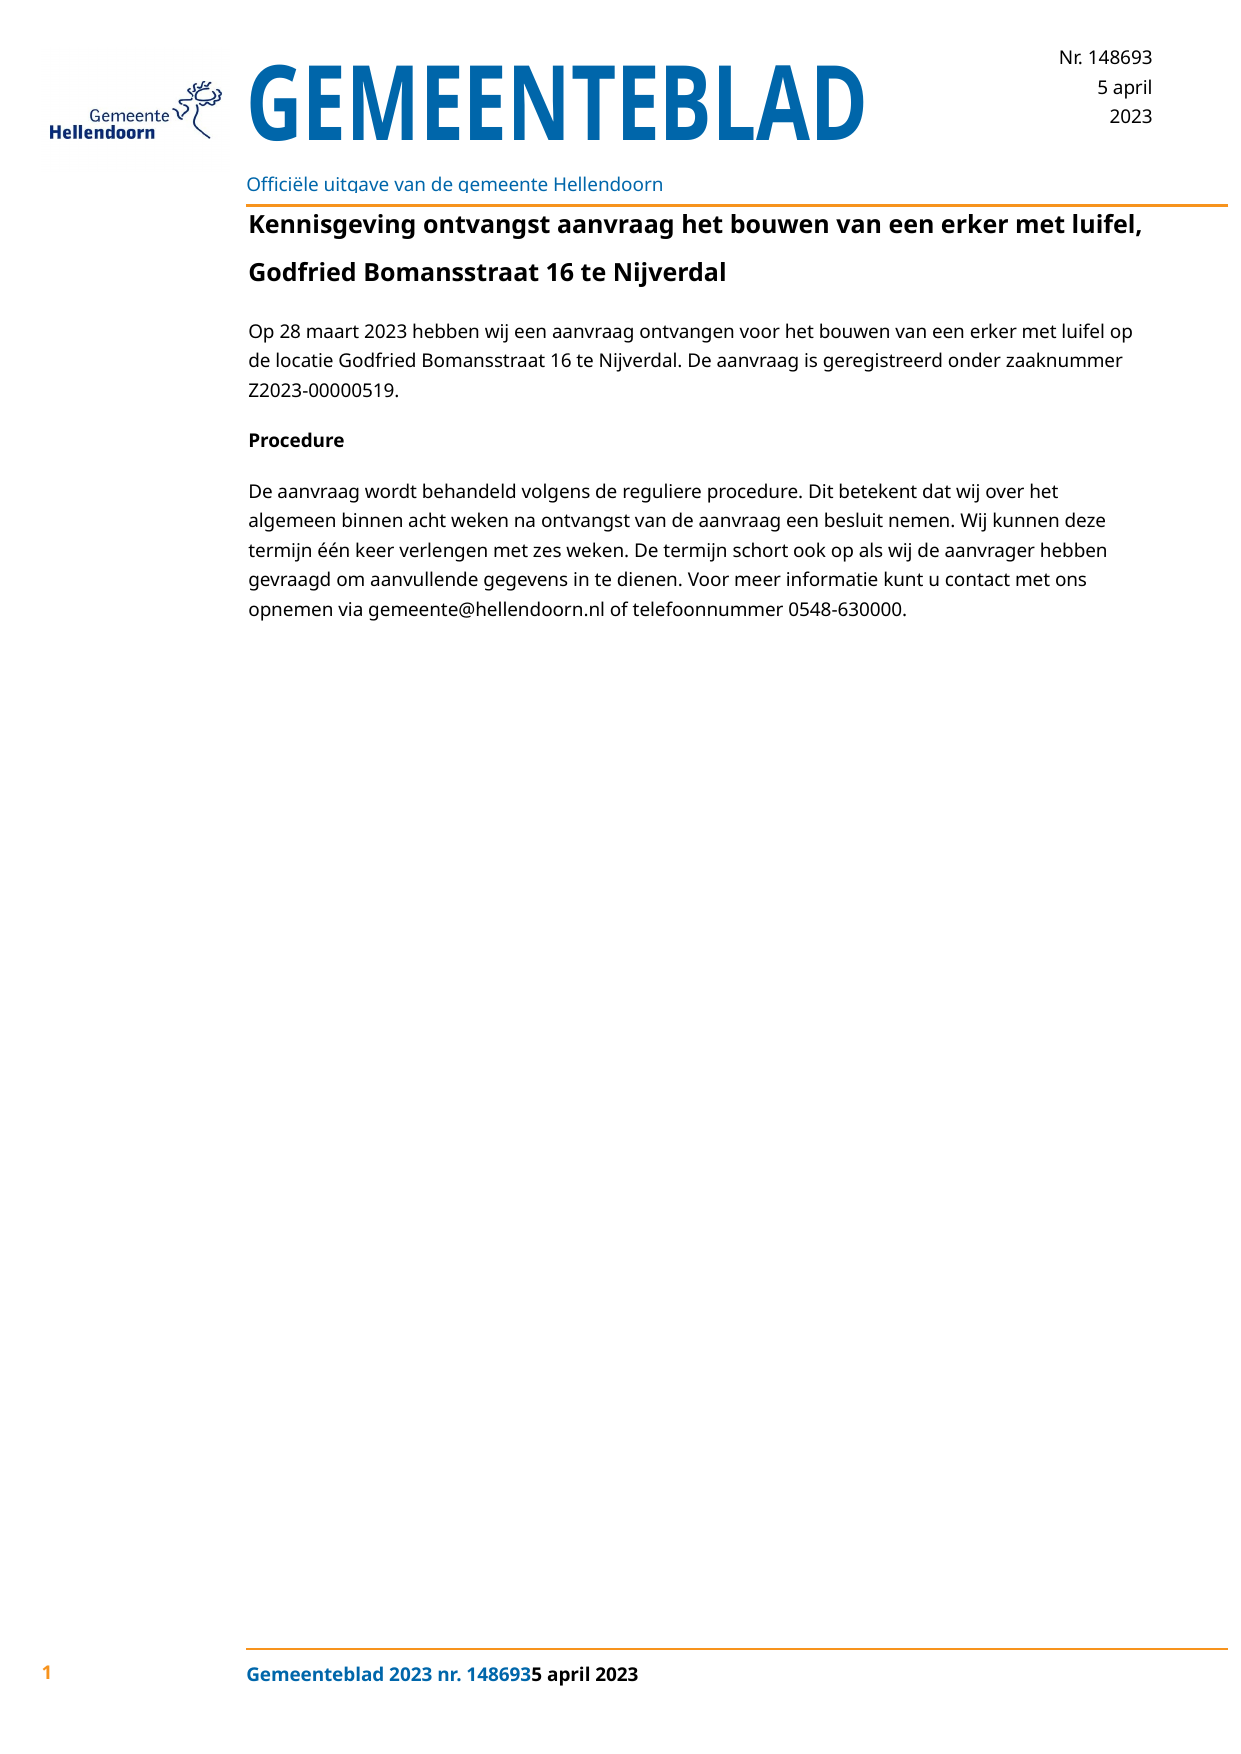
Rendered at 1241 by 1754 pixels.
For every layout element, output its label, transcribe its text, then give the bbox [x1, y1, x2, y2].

text Op 28 maart 2023 hebben wij een aanvraag ontvangen voor het bouwen van een erker met luifel op de locatie Godfried Bomansstraat 16 te Nijverdal. De aanvraag is geregistreerd onder zaaknummer Z2023-00000519. [248, 318, 1152, 403]
text Kennisgeving ontvangst aanvraag het bouwen van een erker met luifel, Godfried Bomansstraat 16 te Nijverdal [248, 207, 1152, 288]
text Procedure [248, 427, 1152, 453]
picture [41, 47, 231, 172]
text De aanvraag wordt behandeld volgens de reguliere procedure. Dit betekent dat wij over het algemeen binnen acht weken na ontvangst van de aanvraag een besluit nemen. Wij kunnen deze termijn één keer verlengen met zes weken. De termijn schort ook op als wij de aanvrager hebben gevraagd om aanvullende gegevens in te dienen. Voor meer informatie kunt u contact met ons opnemen via gemeente@hellendoorn.nl of telefoonnummer 0548-630000. [248, 478, 1152, 622]
